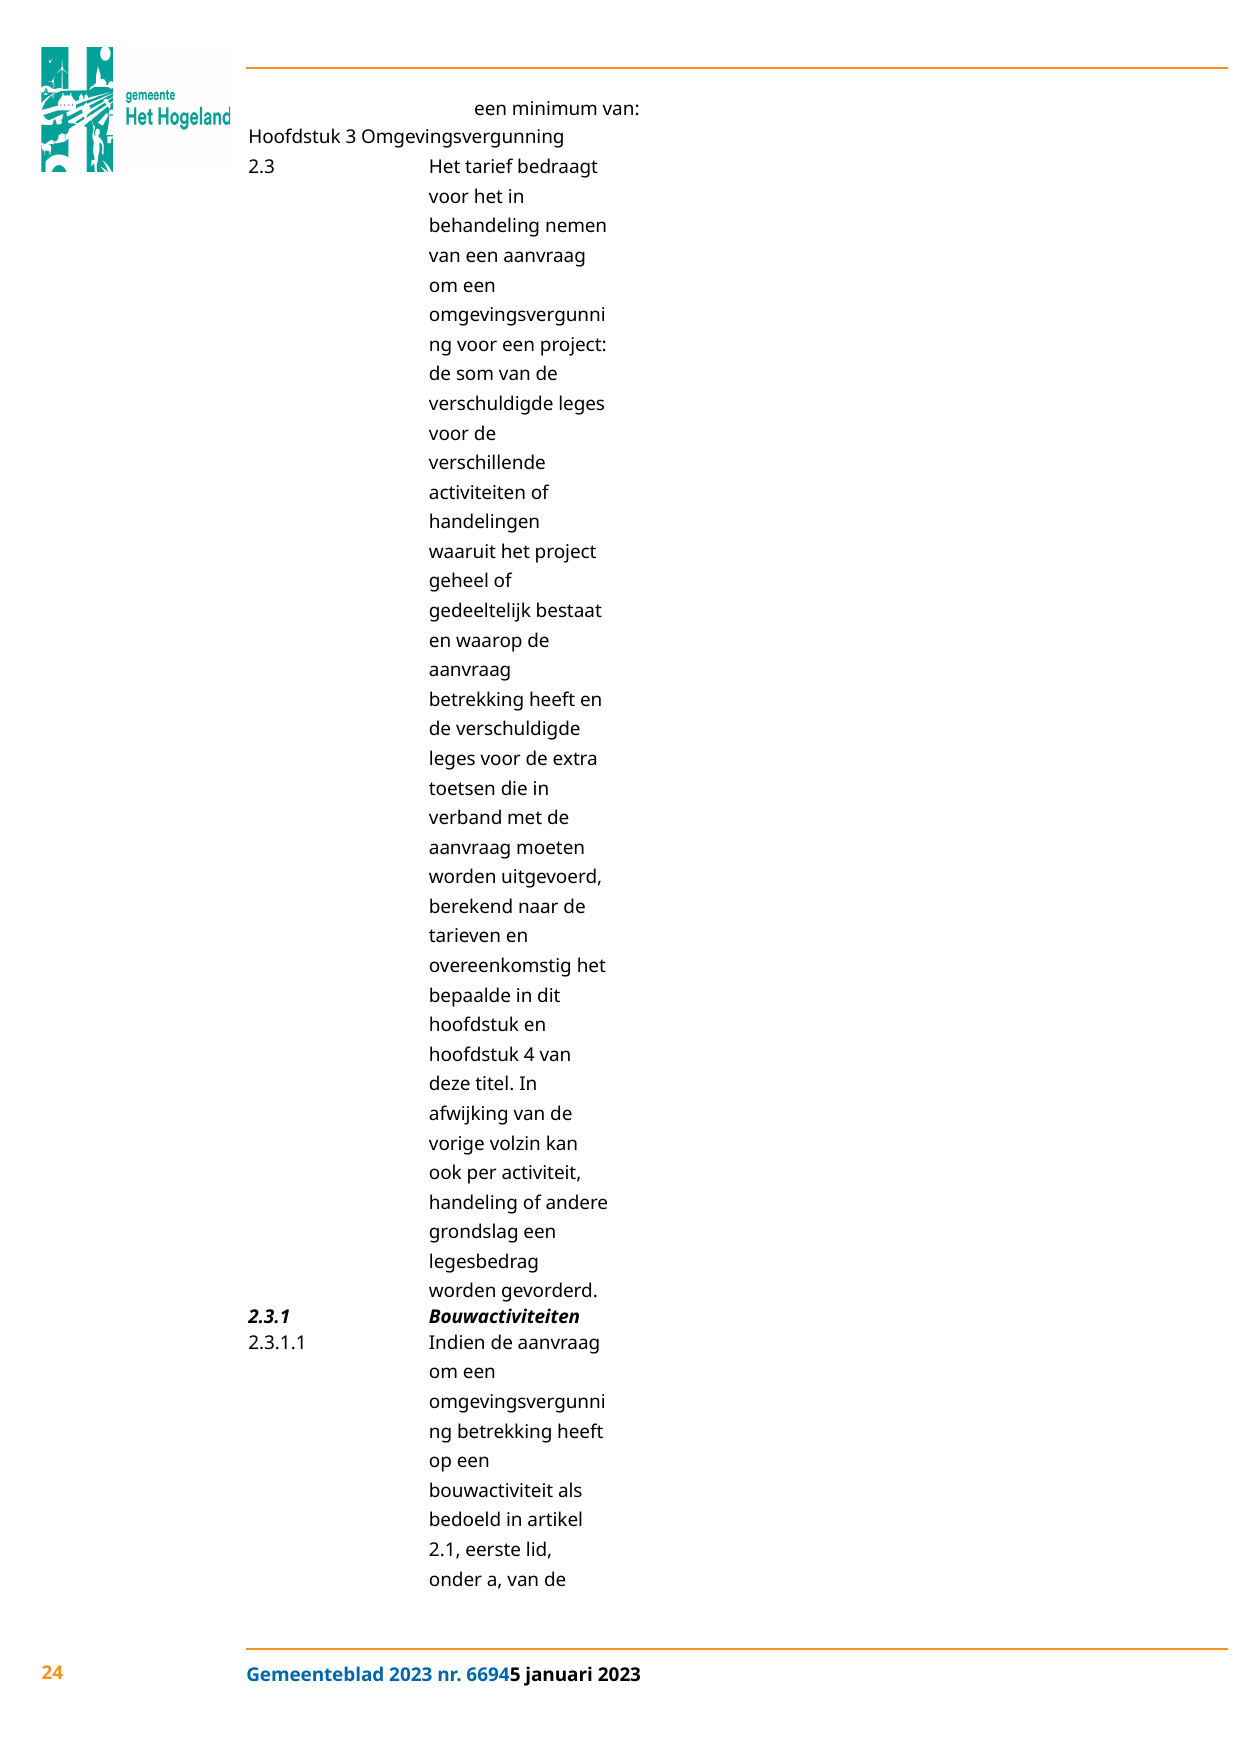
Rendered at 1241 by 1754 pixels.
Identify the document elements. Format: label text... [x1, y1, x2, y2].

table_cell 2.3.1 [248, 1303, 429, 1329]
table_cell Bouwactiviteiten [429, 1303, 609, 1329]
table_cell [609, 1303, 790, 1329]
table_cell een minimum van: [474, 95, 700, 121]
table_cell [971, 1329, 1152, 1591]
table_cell [700, 95, 926, 121]
table_cell 2.3.1.1 [248, 1329, 429, 1591]
picture [41, 47, 231, 172]
table_cell [609, 1329, 790, 1591]
table_cell [248, 95, 474, 121]
table_cell Indien de aanvraag om een omgevingsvergunning betrekking heeft op een bouwactiviteit als bedoeld in artikel 2.1, eerste lid, onder a, van de [429, 1329, 609, 1591]
table_header Het tarief bedraagt voor het in behandeling nemen van een aanvraag om een omgevingsvergunning voor een project: de som van de verschuldigde leges voor de verschillende activiteiten of handelingen waaruit het project geheel of gedeeltelijk bestaat en waarop de aanvraag betrekking heeft en de verschuldigde leges voor de extra toetsen die in verband met de aanvraag moeten worden uitgevoerd, berekend naar de tarieven en overeenkomstig het bepaalde in dit hoofdstuk en hoofdstuk 4 van deze titel. In afwijking van de vorige volzin kan ook per activiteit, handeling of andere grondslag een legesbedrag worden gevorderd. [429, 154, 609, 1303]
table_cell [971, 1303, 1152, 1329]
table_header [609, 154, 790, 1303]
table_header [790, 154, 971, 1303]
table_cell [926, 95, 1152, 121]
table_header [971, 154, 1152, 1303]
table_header 2.3 [248, 154, 429, 1303]
table_cell [790, 1329, 971, 1591]
table_cell [790, 1303, 971, 1329]
text Hoofdstuk 3 Omgevingsvergunning [248, 124, 1152, 149]
